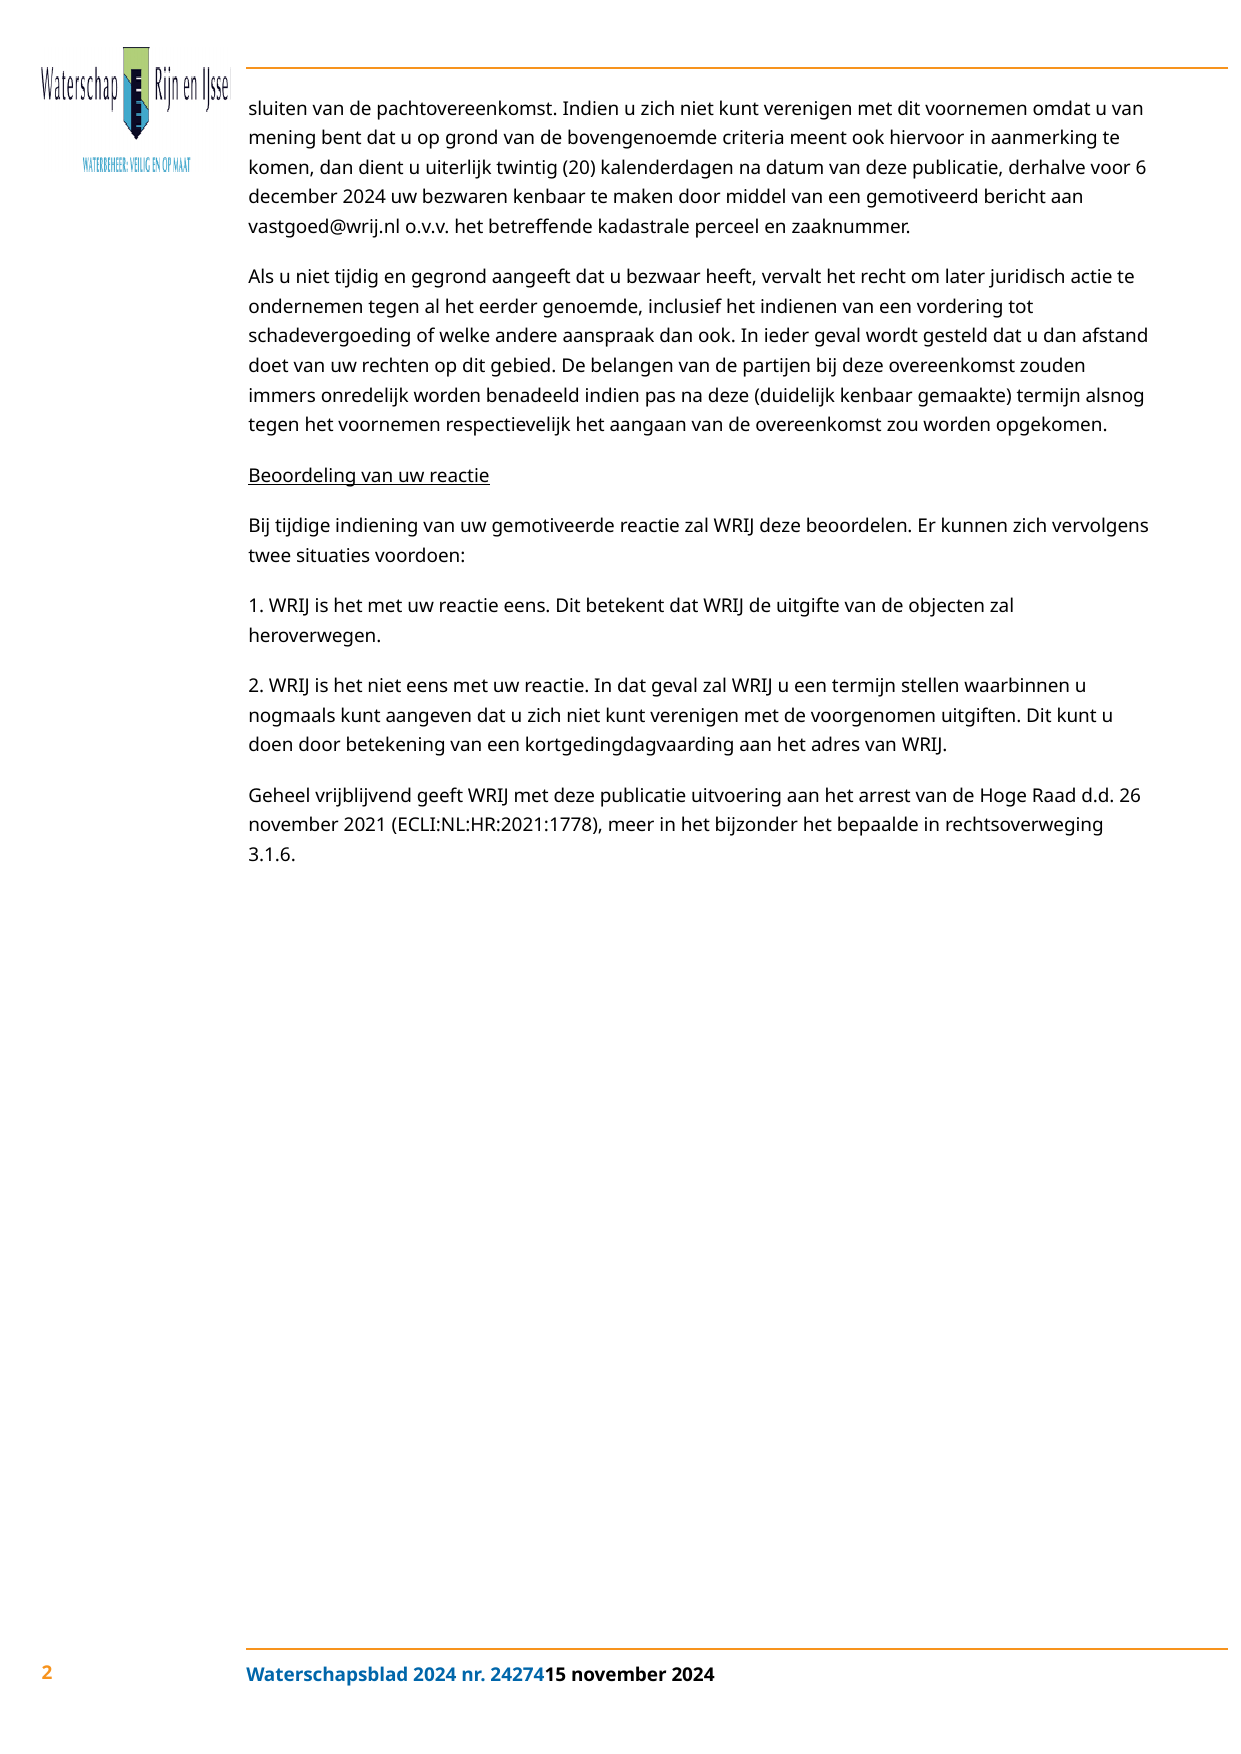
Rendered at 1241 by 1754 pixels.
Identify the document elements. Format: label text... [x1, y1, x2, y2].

text Beoordeling van uw reactie [248, 462, 1152, 488]
text 2. WRIJ is het niet eens met uw reactie. In dat geval zal WRIJ u een termijn stellen waarbinnen u nogmaals kunt aangeven dat u zich niet kunt verenigen met de voorgenomen uitgiften. Dit kunt u doen door betekening van een kortgedingdagvaarding aan het adres van WRIJ. [248, 672, 1152, 757]
text Bij tijdige indiening van uw gemotiveerde reactie zal WRIJ deze beoordelen. Er kunnen zich vervolgens twee situaties voordoen: [248, 512, 1152, 568]
text sluiten van de pachtovereenkomst. Indien u zich niet kunt verenigen met dit voornemen omdat u van mening bent dat u op grond van de bovengenoemde criteria meent ook hiervoor in aanmerking te komen, dan dient u uiterlijk twintig (20) kalenderdagen na datum van deze publicatie, derhalve voor 6 december 2024 uw bezwaren kenbaar te maken door middel van een gemotiveerd bericht aan vastgoed@wrij.nl o.v.v. het betreffende kadastrale perceel en zaaknummer. [248, 95, 1152, 239]
text Geheel vrijblijvend geeft WRIJ met deze publicatie uitvoering aan het arrest van de Hoge Raad d.d. 26 november 2021 (ECLI:NL:HR:2021:1778), meer in het bijzonder het bepaalde in rechtsoverweging 3.1.6. [248, 782, 1152, 867]
picture [41, 47, 231, 172]
text 1. WRIJ is het met uw reactie eens. Dit betekent dat WRIJ de uitgifte van de objecten zal heroverwegen. [248, 592, 1152, 648]
text Als u niet tijdig en gegrond aangeeft dat u bezwaar heeft, vervalt het recht om later juridisch actie te ondernemen tegen al het eerder genoemde, inclusief het indienen van een vordering tot schadevergoeding of welke andere aanspraak dan ook. In ieder geval wordt gesteld dat u dan afstand doet van uw rechten op dit gebied. De belangen van de partijen bij deze overeenkomst zouden immers onredelijk worden benadeeld indien pas na deze (duidelijk kenbaar gemaakte) termijn alsnog tegen het voornemen respectievelijk het aangaan van de overeenkomst zou worden opgekomen. [248, 263, 1152, 437]
